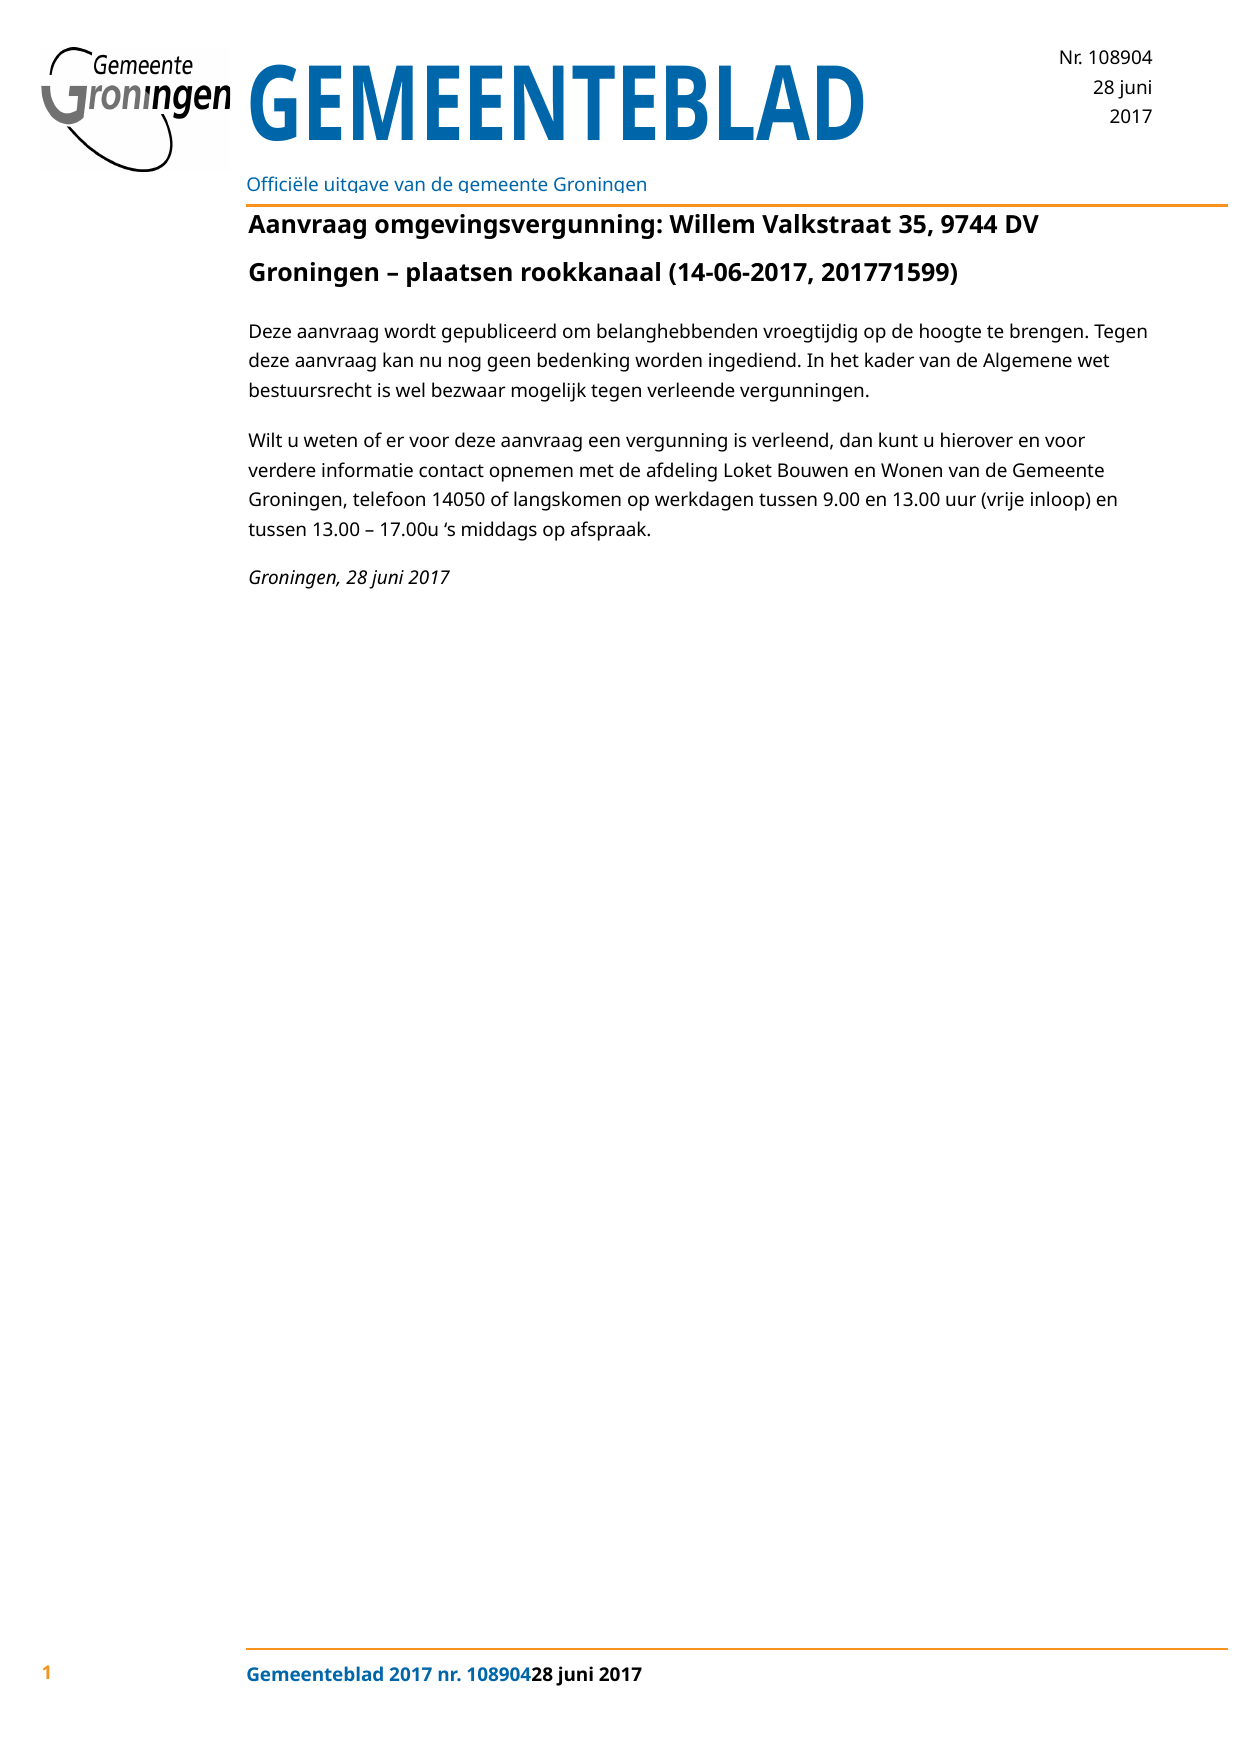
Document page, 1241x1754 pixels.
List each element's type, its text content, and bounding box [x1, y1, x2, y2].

text Aanvraag omgevingsvergunning: Willem Valkstraat 35, 9744 DV Groningen – plaatsen rookkanaal (14-06-2017, 201771599) [248, 207, 1152, 288]
text Wilt u weten of er voor deze aanvraag een vergunning is verleend, dan kunt u hierover en voor verdere informatie contact opnemen met de afdeling Loket Bouwen en Wonen van de Gemeente Groningen, telefoon 14050 of langskomen op werkdagen tussen 9.00 en 13.00 uur (vrije inloop) en tussen 13.00 – 17.00u ‘s middags op afspraak. [248, 427, 1152, 542]
picture [41, 47, 231, 172]
text Deze aanvraag wordt gepubliceerd om belanghebbenden vroegtijdig op de hoogte te brengen. Tegen deze aanvraag kan nu nog geen bedenking worden ingediend. In het kader van de Algemene wet bestuursrecht is wel bezwaar mogelijk tegen verleende vergunningen. [248, 318, 1152, 403]
text Groningen, 28 juni 2017 [248, 564, 1152, 590]
